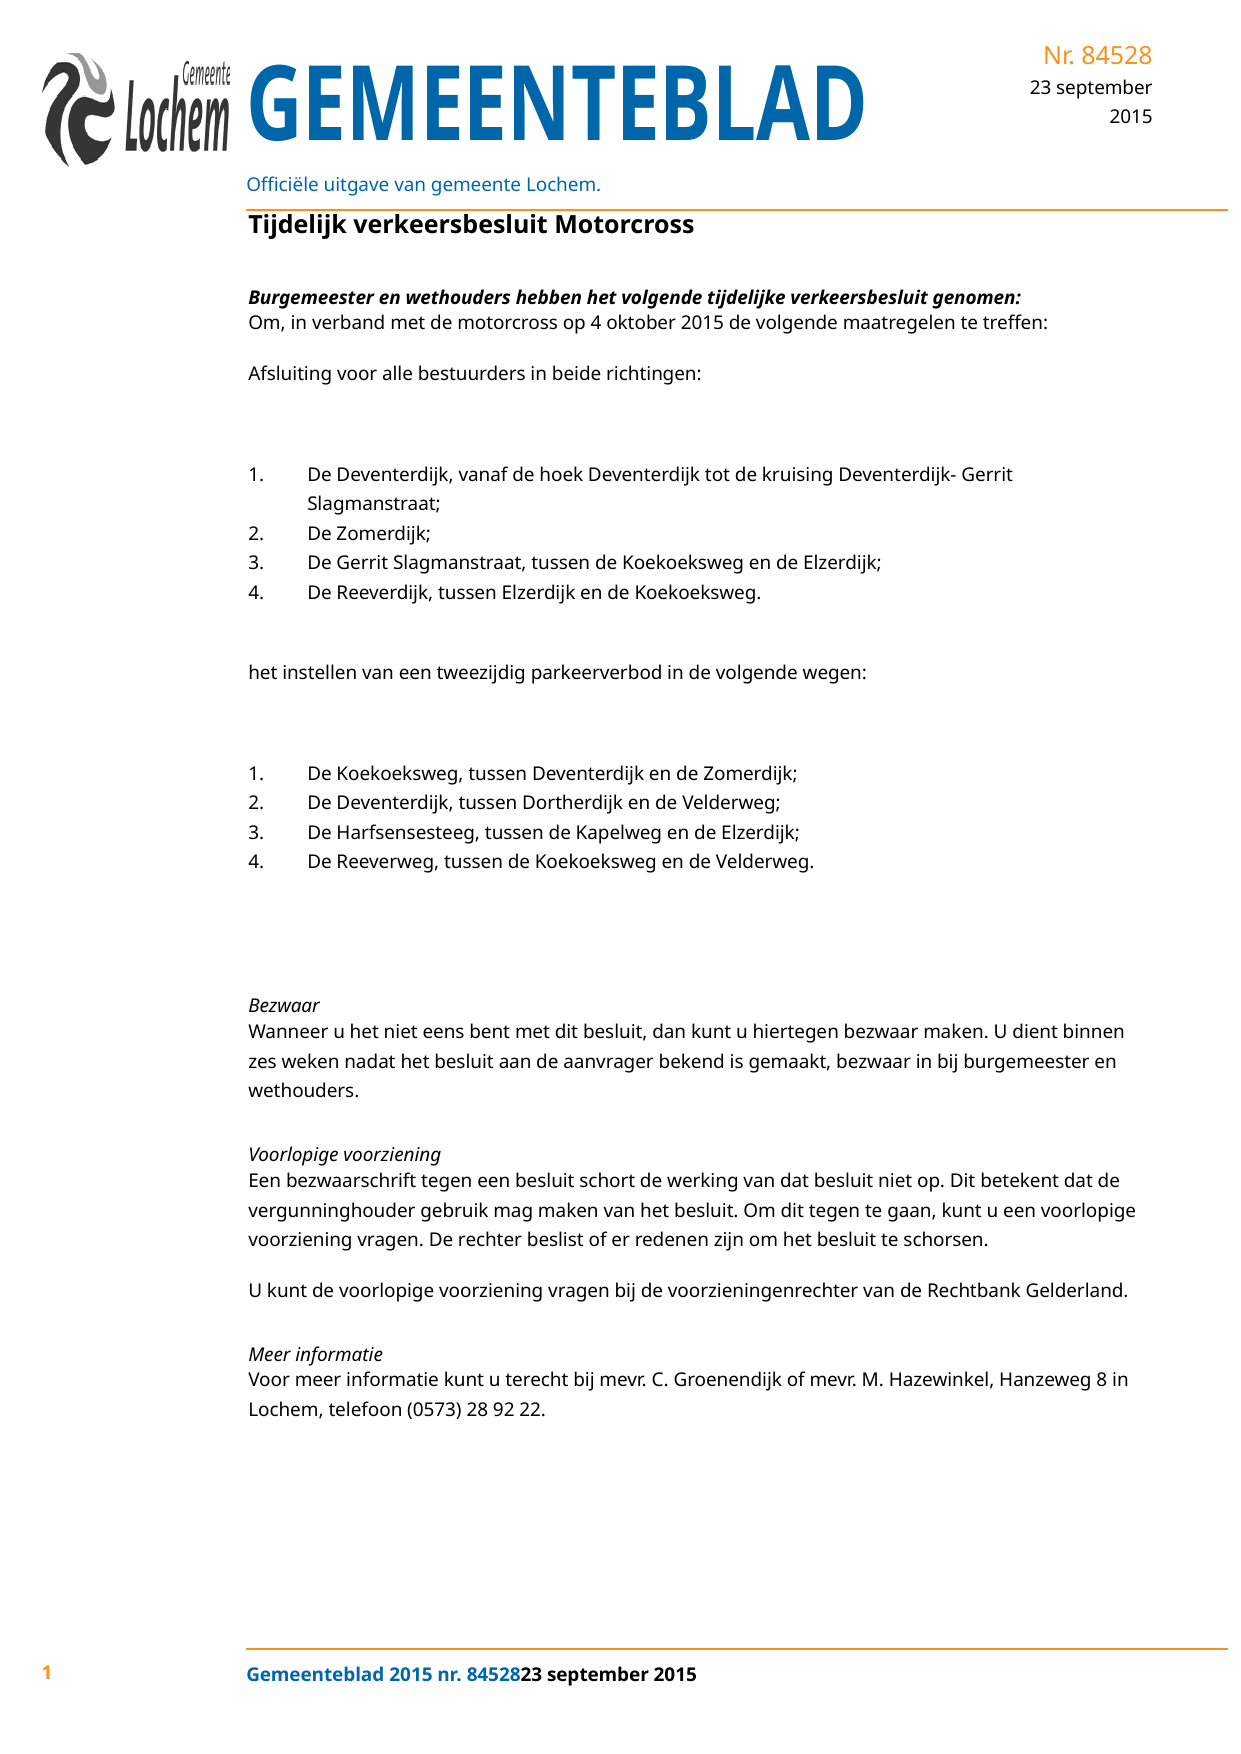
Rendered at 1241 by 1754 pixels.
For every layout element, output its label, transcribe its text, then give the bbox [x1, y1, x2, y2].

text U kunt de voorlopige voorziening vragen bij de voorzieningenrechter van de Rechtbank Gelderland. [248, 1277, 1152, 1303]
list De Harfsensesteeg, tussen de Kapelweg en de Elzerdijk; [248, 819, 1152, 845]
picture [41, 47, 231, 172]
text Om, in verband met de motorcross op 4 oktober 2015 de volgende maatregelen te treffen: [248, 309, 1152, 335]
list De Deventerdijk, tussen Dortherdijk en de Velderweg; [248, 789, 1152, 815]
text Voorlopige voorziening [248, 1142, 1152, 1167]
list De Deventerdijk, vanaf de hoek Deventerdijk tot de kruising Deventerdijk- Gerrit Slagmanstraat; [248, 461, 1152, 516]
list De Reeverdijk, tussen Elzerdijk en de Koekoeksweg. [248, 579, 1152, 605]
text Afsluiting voor alle bestuurders in beide richtingen: [248, 360, 1152, 386]
text Tijdelijk verkeersbesluit Motorcross [248, 211, 1152, 241]
text Voor meer informatie kunt u terecht bij mevr. C. Groenendijk of mevr. M. Hazewinkel, Hanzeweg 8 in Lochem, telefoon (0573) 28 92 22. [248, 1367, 1152, 1422]
text Een bezwaarschrift tegen een besluit schort de werking van dat besluit niet op. Dit betekent dat de vergunninghouder gebruik mag maken van het besluit. Om dit tegen te gaan, kunt u een voorlopige voorziening vragen. De rechter beslist of er redenen zijn om het besluit te schorsen. [248, 1167, 1152, 1252]
list De Reeverweg, tussen de Koekoeksweg en de Velderweg. [248, 849, 1152, 874]
text Meer informatie [248, 1341, 1152, 1367]
list De Zomerdijk; [248, 520, 1152, 546]
text Wanneer u het niet eens bent met dit besluit, dan kunt u hiertegen bezwaar maken. U dient binnen zes weken nadat het besluit aan de aanvrager bekend is gemaakt, bezwaar in bij burgemeester en wethouders. [248, 1018, 1152, 1103]
text het instellen van een tweezijdig parkeerverbod in de volgende wegen: [248, 659, 1152, 685]
text Bezwaar [248, 993, 1152, 1018]
list De Koekoeksweg, tussen Deventerdijk en de Zomerdijk; [248, 760, 1152, 786]
text Burgemeester en wethouders hebben het volgende tijdelijke verkeersbesluit genomen: [248, 284, 1152, 309]
list De Gerrit Slagmanstraat, tussen de Koekoeksweg en de Elzerdijk; [248, 549, 1152, 575]
